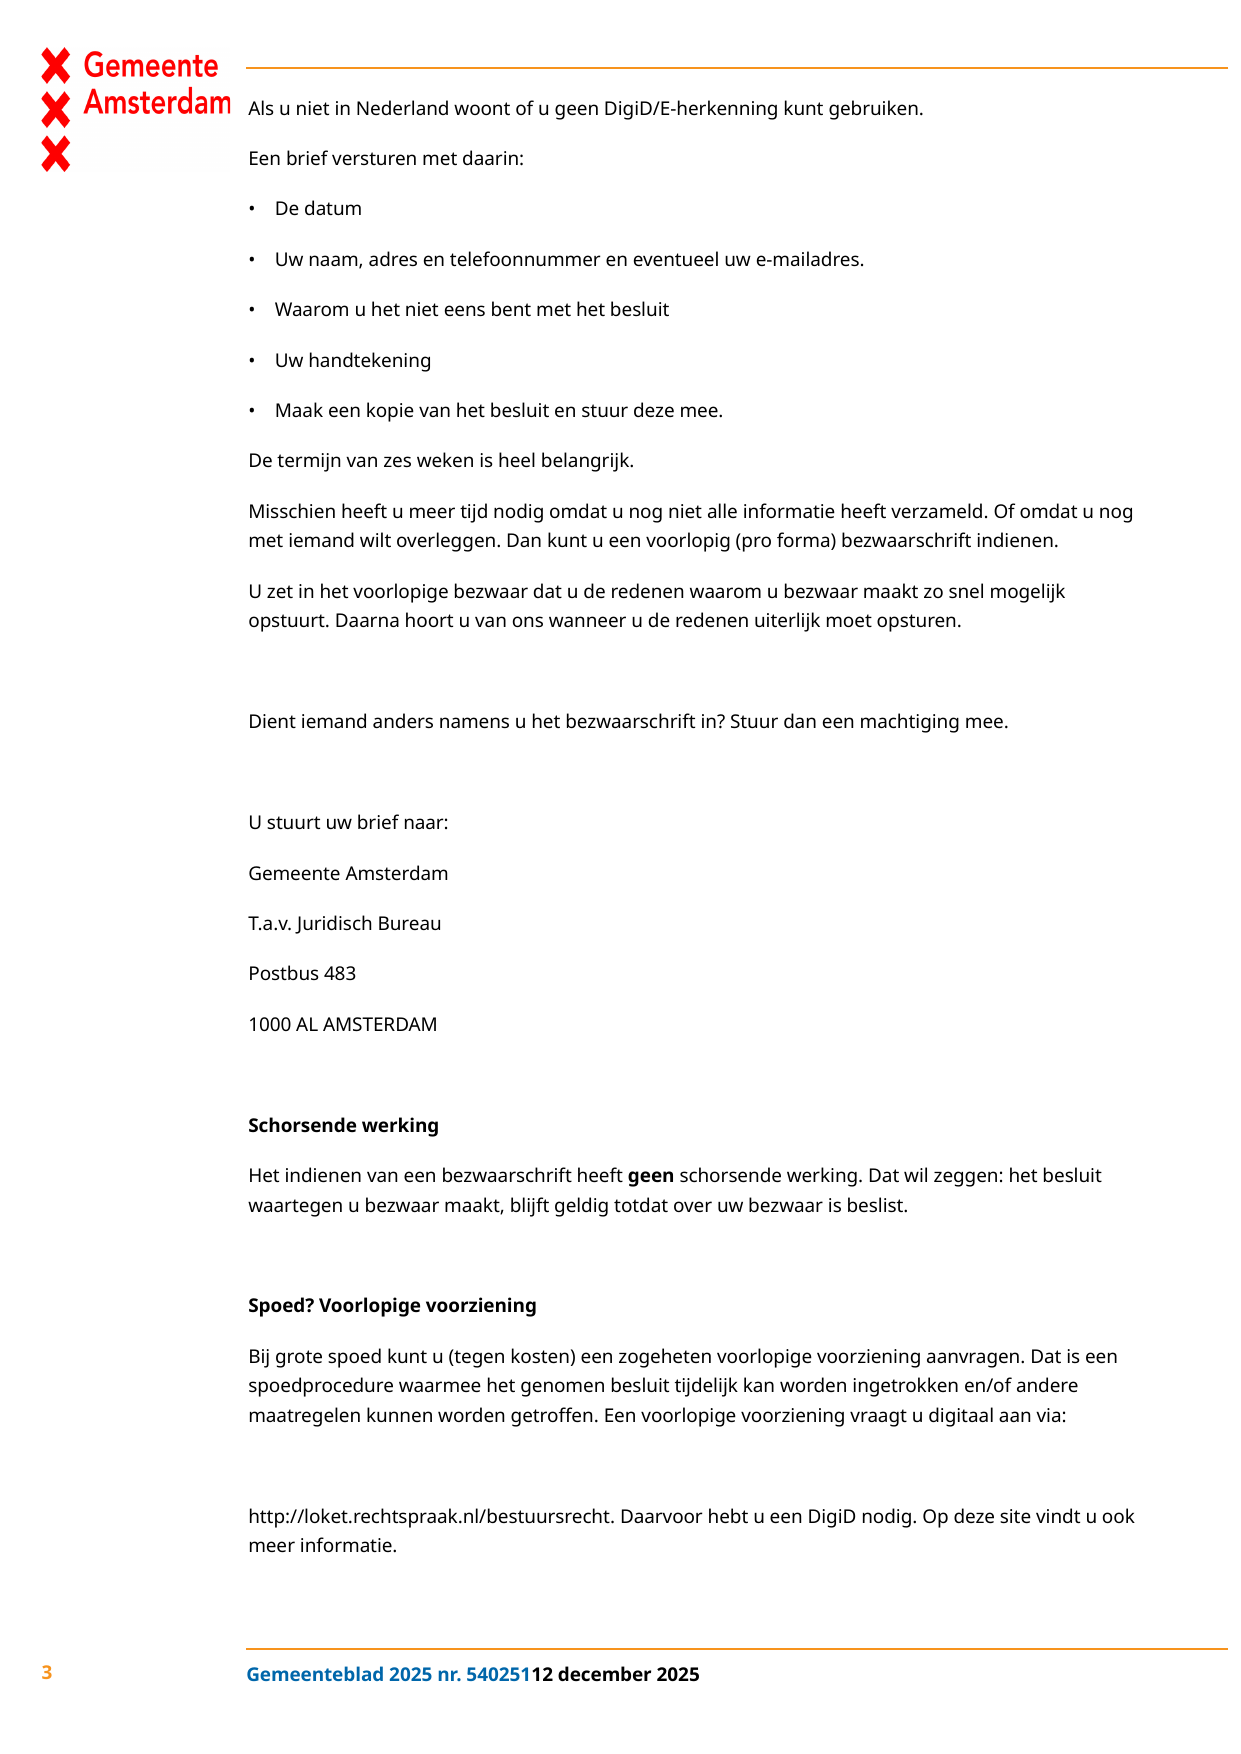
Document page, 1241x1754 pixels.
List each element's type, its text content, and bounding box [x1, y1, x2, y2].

picture [41, 47, 231, 172]
text • Waarom u het niet eens bent met het besluit [248, 296, 1152, 322]
text Schorsende werking [248, 1112, 1152, 1138]
text • Uw naam, adres en telefoonnummer en eventueel uw e-mailadres. [248, 246, 1152, 272]
text U stuurt uw brief naar: [248, 809, 1152, 835]
text http://loket.rechtspraak.nl/bestuursrecht. Daarvoor hebt u een DigiD nodig. Op deze site vindt u ook meer informatie. [248, 1503, 1152, 1558]
text Misschien heeft u meer tijd nodig omdat u nog niet alle informatie heeft verzameld. Of omdat u nog met iemand wilt overleggen. Dan kunt u een voorlopig (pro forma) bezwaarschrift indienen. [248, 498, 1152, 553]
text Bij grote spoed kunt u (tegen kosten) een zogeheten voorlopige voorziening aanvragen. Dat is een spoedprocedure waarmee het genomen besluit tijdelijk kan worden ingetrokken en/of andere maatregelen kunnen worden getroffen. Een voorlopige voorziening vraagt u digitaal aan via: [248, 1343, 1152, 1428]
text Postbus 483 [248, 961, 1152, 986]
text Dient iemand anders namens u het bezwaarschrift in? Stuur dan een machtiging mee. [248, 708, 1152, 734]
text • Uw handtekening [248, 347, 1152, 373]
text Het indienen van een bezwaarschrift heeft geen schorsende werking. Dat wil zeggen: het besluit waartegen u bezwaar maakt, blijft geldig totdat over uw bezwaar is beslist. [248, 1162, 1152, 1218]
text 1000 AL AMSTERDAM [248, 1011, 1152, 1037]
text De termijn van zes weken is heel belangrijk. [248, 448, 1152, 473]
text U zet in het voorlopige bezwaar dat u de redenen waarom u bezwaar maakt zo snel mogelijk opstuurt. Daarna hoort u van ons wanneer u de redenen uiterlijk moet opsturen. [248, 578, 1152, 633]
text T.a.v. Juridisch Bureau [248, 910, 1152, 936]
text Gemeente Amsterdam [248, 860, 1152, 886]
text • De datum [248, 196, 1152, 221]
text Als u niet in Nederland woont of u geen DigiD/E-herkenning kunt gebruiken. [248, 95, 1152, 121]
text Een brief versturen met daarin: [248, 145, 1152, 171]
text Spoed? Voorlopige voorziening [248, 1293, 1152, 1318]
text • Maak een kopie van het besluit en stuur deze mee. [248, 397, 1152, 423]
